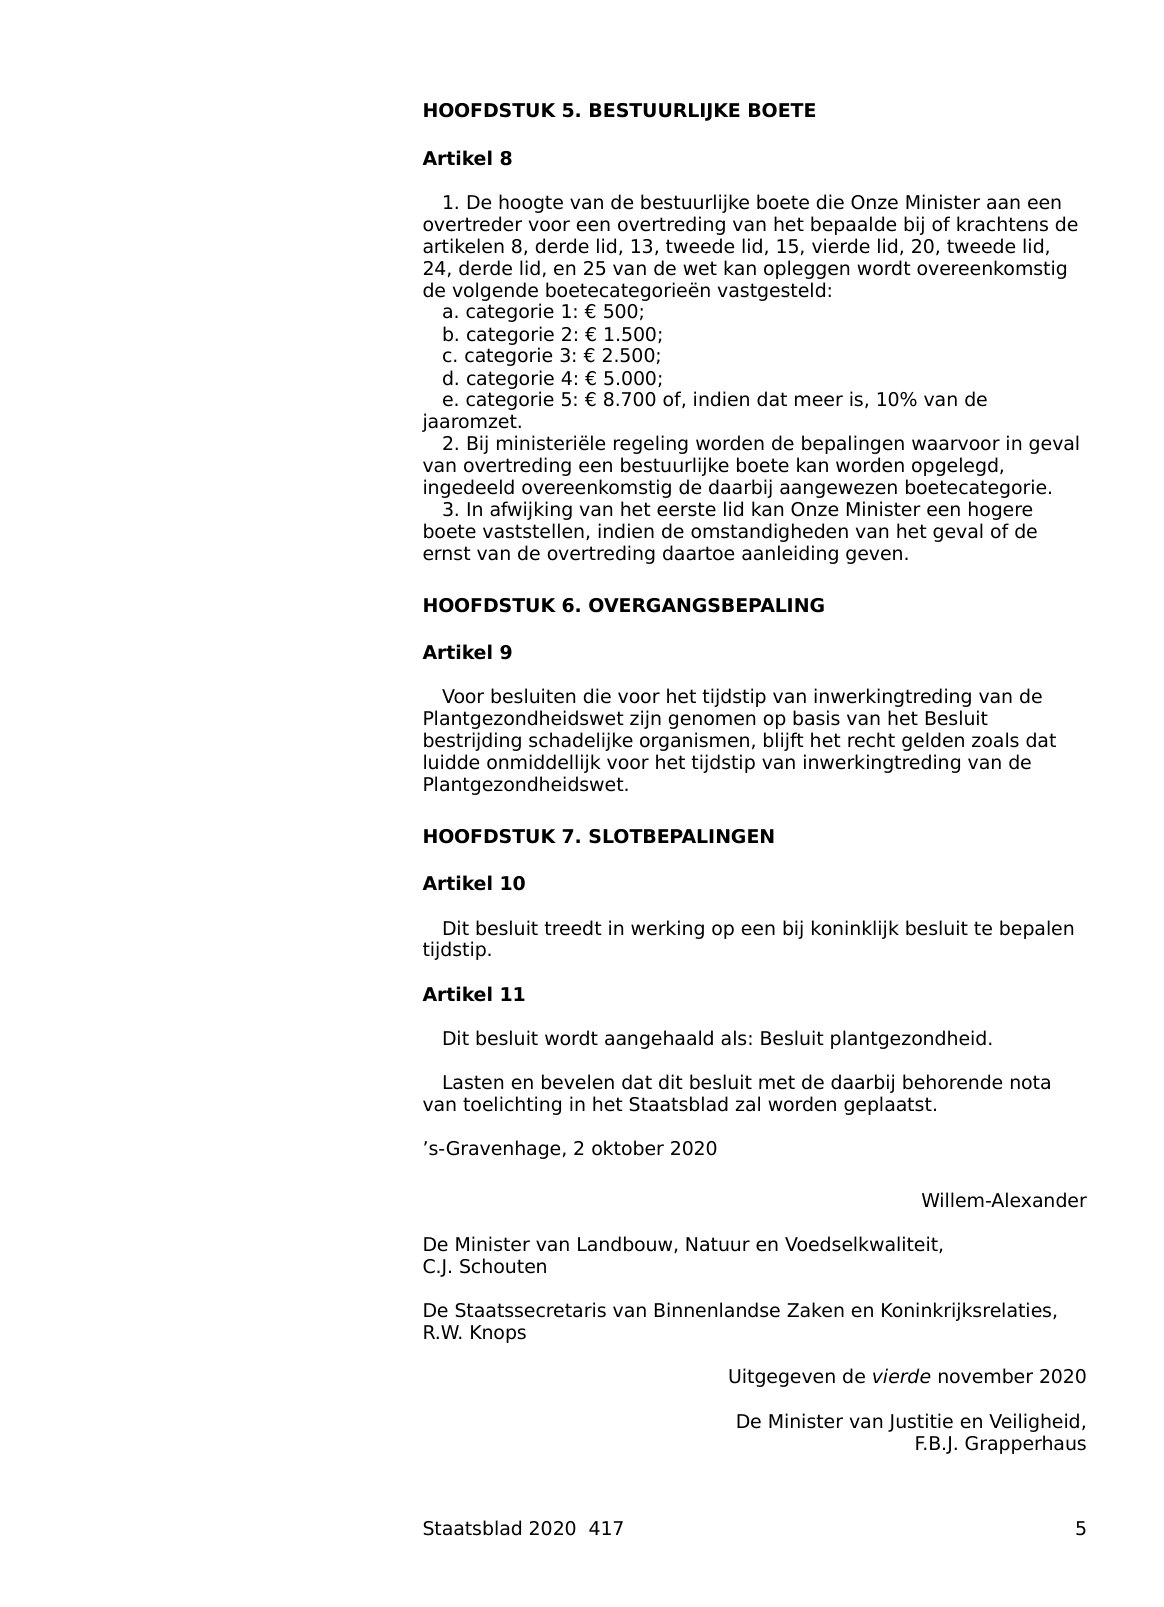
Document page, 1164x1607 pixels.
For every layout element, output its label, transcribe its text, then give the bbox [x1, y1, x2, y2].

text Voor besluiten die voor het tijdstip van inwerkingtreding van de Plantgezondheidswet zijn genomen op basis van het Besluit bestrijding schadelijke organismen, blijft het recht gelden zoals dat luidde onmiddellijk voor het tijdstip van inwerkingtreding van de Plantgezondheidswet. [422, 686, 1087, 796]
text De Minister van Landbouw, Natuur en Voedselkwaliteit, C.J. Schouten [422, 1234, 1087, 1278]
text De Staatssecretaris van Binnenlandse Zaken en Koninkrijksrelaties, R.W. Knops [422, 1300, 1087, 1344]
text Lasten en bevelen dat dit besluit met de daarbij behorende nota van toelichting in het Staatsblad zal worden geplaatst. [422, 1072, 1087, 1116]
text Uitgegeven de vierde november 2020 [422, 1366, 1087, 1388]
text ’s-Gravenhage, 2 oktober 2020 [422, 1138, 1087, 1160]
subtitle Artikel 8 [422, 147, 1087, 169]
text Dit besluit wordt aangehaald als: Besluit plantgezondheid. [422, 1028, 1087, 1050]
text a. categorie 1: € 500; [422, 301, 1087, 323]
subtitle Artikel 11 [422, 983, 1087, 1006]
text 3. In afwijking van het eerste lid kan Onze Minister een hogere boete vaststellen, indien de omstandigheden van het geval of de ernst van de overtreding daartoe aanleiding geven. [422, 499, 1087, 565]
text Dit besluit treedt in werking op een bij koninklijk besluit te bepalen tijdstip. [422, 917, 1087, 961]
text 1. De hoogte van de bestuurlijke boete die Onze Minister aan een overtreder voor een overtreding van het bepaalde bij of krachtens de artikelen 8, derde lid, 13, tweede lid, 15, vierde lid, 20, tweede lid, 24, derde lid, en 25 van de wet kan opleggen wordt overeenkomstig de volgende boetecategorieën vastgesteld: [422, 192, 1087, 301]
text d. categorie 4: € 5.000; [422, 367, 1087, 389]
text b. categorie 2: € 1.500; [422, 323, 1087, 345]
text De Minister van Justitie en Veiligheid, F.B.J. Grapperhaus [422, 1411, 1087, 1454]
text Willem-Alexander [422, 1190, 1087, 1212]
text e. categorie 5: € 8.700 of, indien dat meer is, 10% van de jaaromzet. [422, 389, 1087, 433]
subtitle Artikel 9 [422, 642, 1087, 664]
subtitle HOOFDSTUK 6. OVERGANGSBEPALING [422, 595, 1087, 617]
subtitle Artikel 10 [422, 873, 1087, 895]
text 2. Bij ministeriële regeling worden de bepalingen waarvoor in geval van overtreding een bestuurlijke boete kan worden opgelegd, ingedeeld overeenkomstig de daarbij aangewezen boetecategorie. [422, 433, 1087, 499]
subtitle HOOFDSTUK 7. SLOTBEPALINGEN [422, 826, 1087, 848]
text c. categorie 3: € 2.500; [422, 345, 1087, 367]
subtitle HOOFDSTUK 5. BESTUURLIJKE BOETE [422, 100, 1087, 122]
